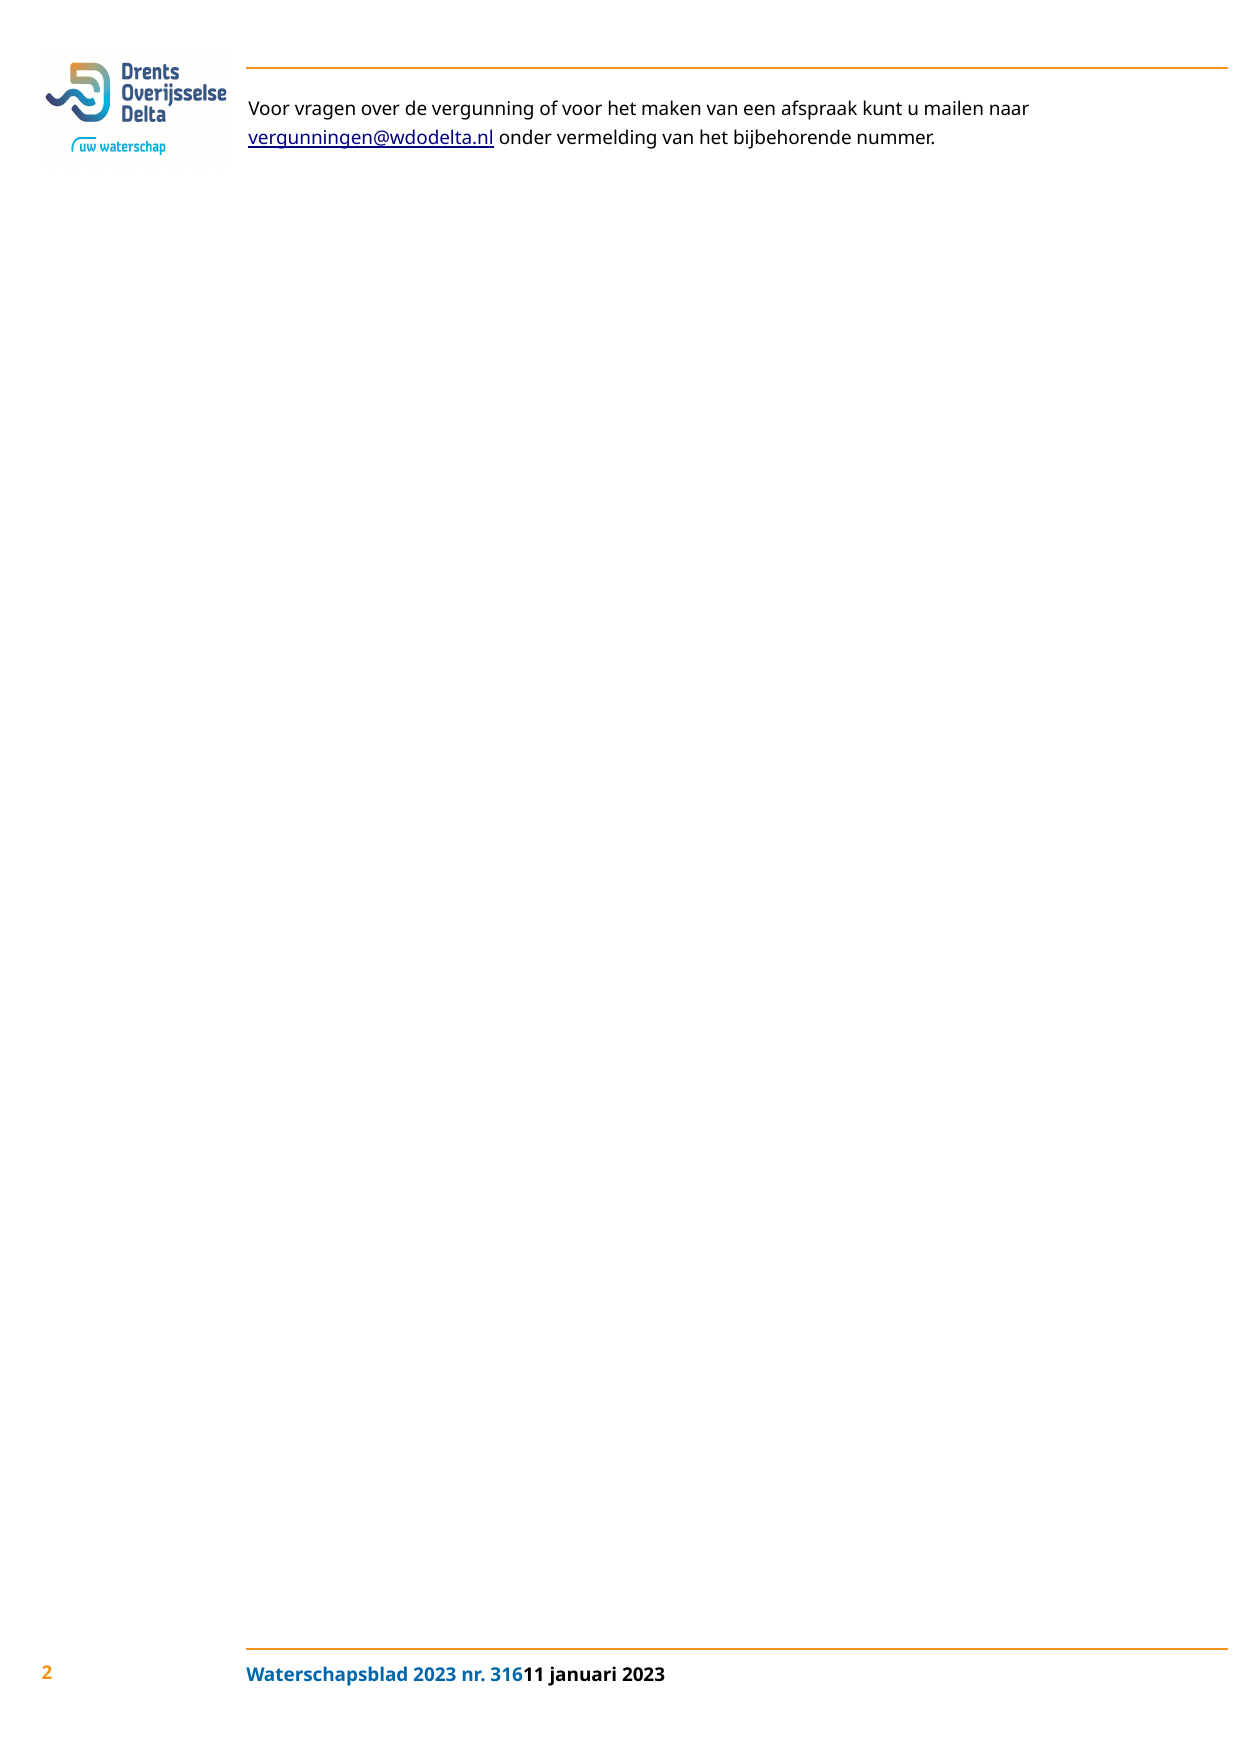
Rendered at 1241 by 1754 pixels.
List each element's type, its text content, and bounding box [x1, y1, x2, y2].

text Voor vragen over de vergunning of voor het maken van een afspraak kunt u mailen naar vergunningen@wdodelta.nl onder vermelding van het bijbehorende nummer. [248, 95, 1152, 150]
picture [41, 47, 231, 172]
